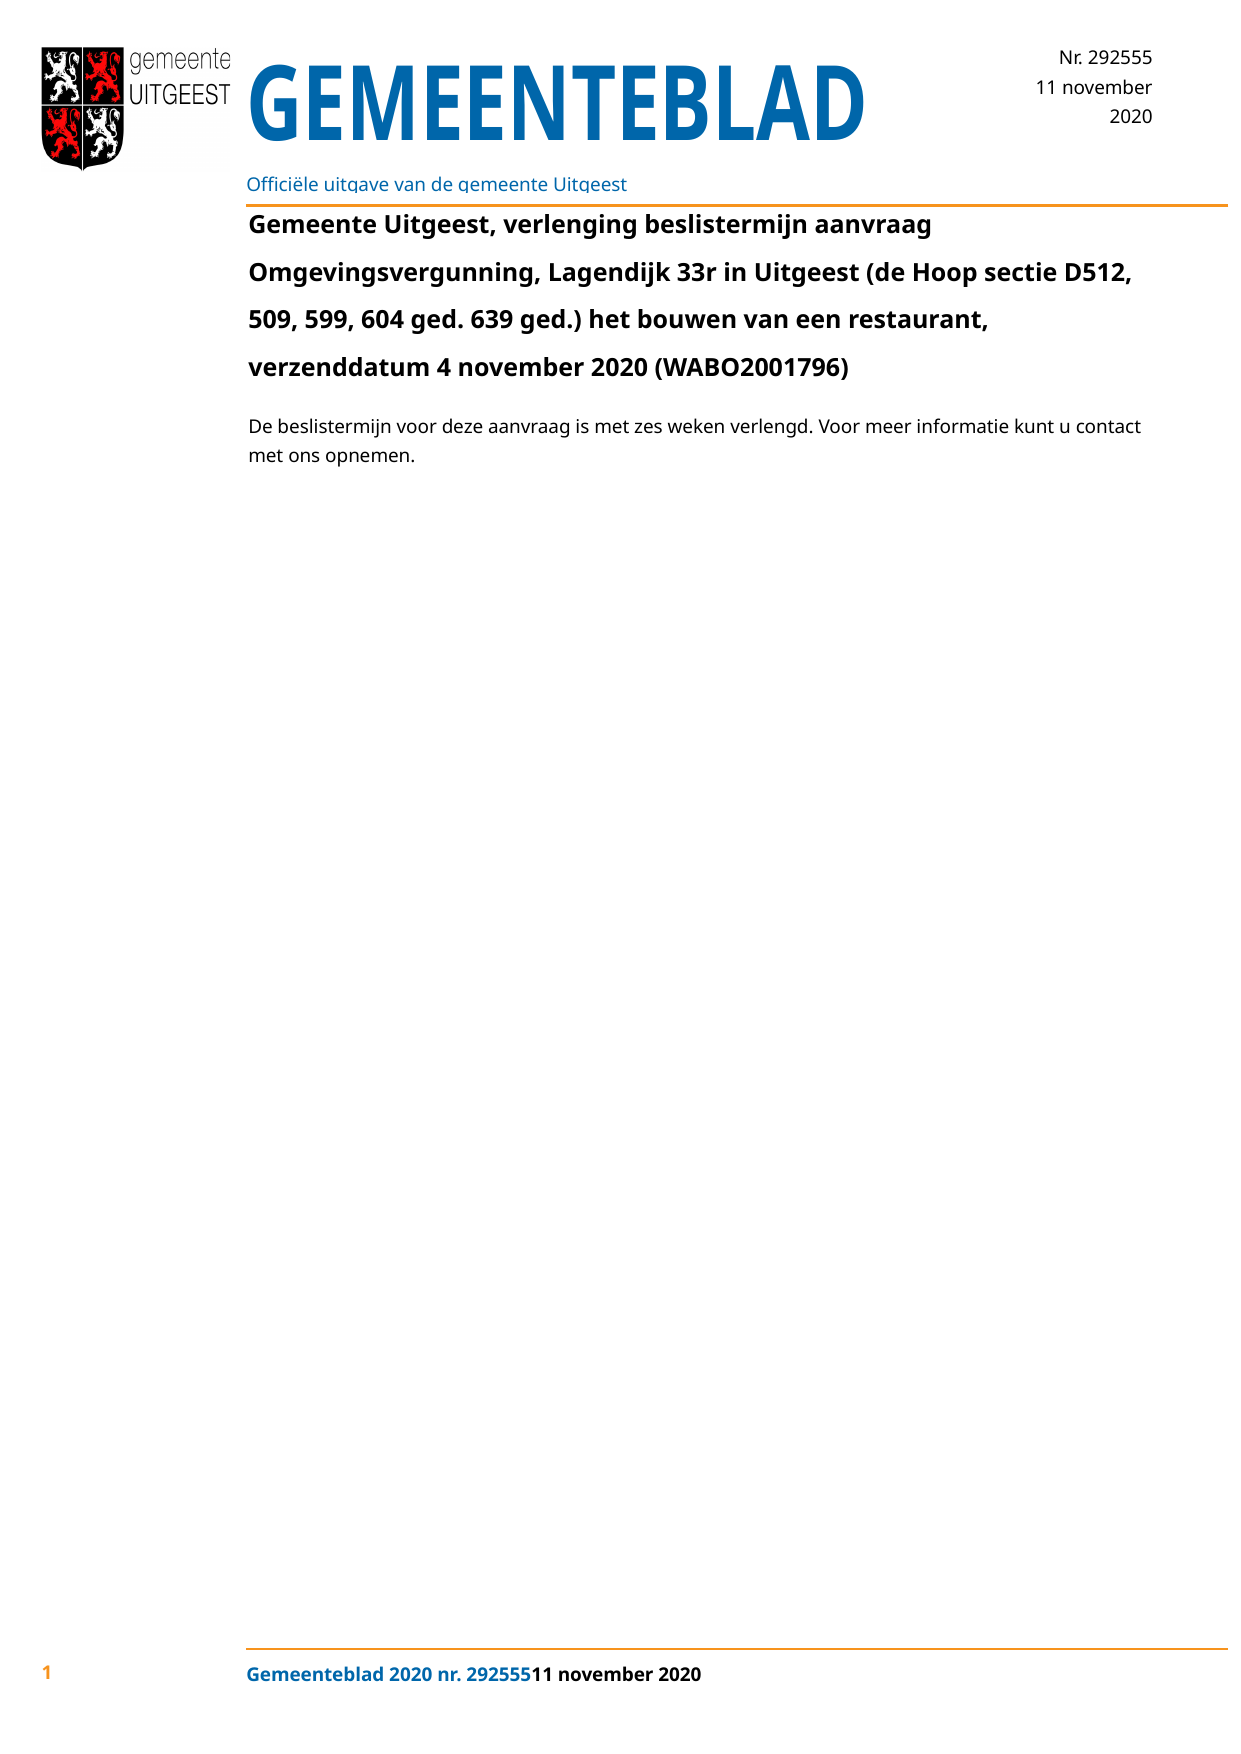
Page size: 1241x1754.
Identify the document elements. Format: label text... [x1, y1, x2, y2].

text De beslistermijn voor deze aanvraag is met zes weken verlengd. Voor meer informatie kunt u contact met ons opnemen. [248, 413, 1152, 468]
picture [41, 47, 231, 172]
text Gemeente Uitgeest, verlenging beslistermijn aanvraag Omgevingsvergunning, Lagendijk 33r in Uitgeest (de Hoop sectie D512, 509, 599, 604 ged. 639 ged.) het bouwen van een restaurant, verzenddatum 4 november 2020 (WABO2001796) [248, 207, 1152, 384]
